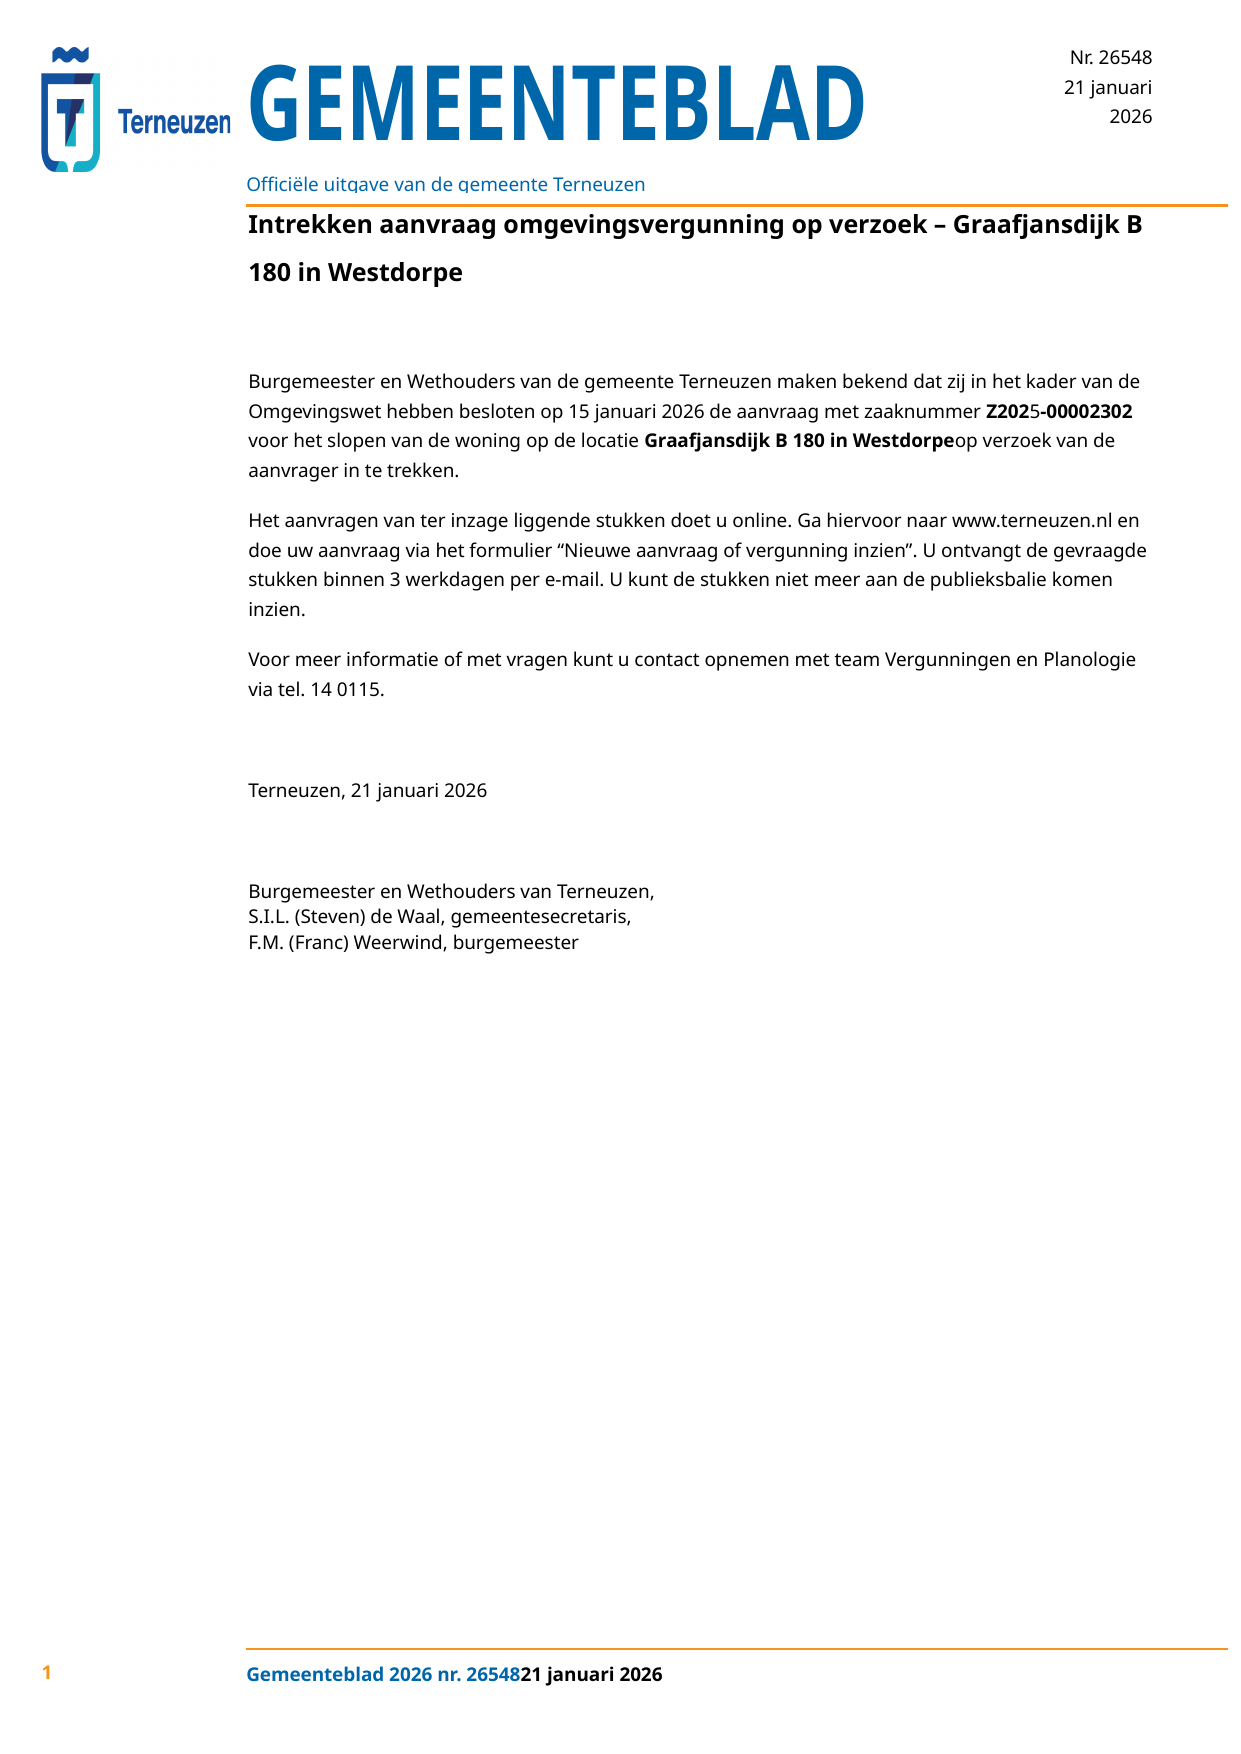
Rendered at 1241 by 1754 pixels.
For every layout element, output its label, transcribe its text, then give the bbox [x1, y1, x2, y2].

text Burgemeester en Wethouders van de gemeente Terneuzen maken bekend dat zij in het kader van de Omgevingswet hebben besloten op 15 januari 2026 de aanvraag met zaaknummer Z2025-00002302 voor het slopen van de woning op de locatie Graafjansdijk B 180 in Westdorpeop verzoek van de aanvrager in te trekken. [248, 368, 1152, 483]
text Het aanvragen van ter inzage liggende stukken doet u online. Ga hiervoor naar www.terneuzen.nl en doe uw aanvraag via het formulier “Nieuwe aanvraag of vergunning inzien”. U ontvangt de gevraagde stukken binnen 3 werkdagen per e-mail. U kunt de stukken niet meer aan de publieksbalie komen inzien. [248, 507, 1152, 622]
table_cell [700, 955, 1152, 981]
table_header Burgemeester en Wethouders van Terneuzen, [248, 878, 1152, 904]
text Intrekken aanvraag omgevingsvergunning op verzoek – Graafjansdijk B 180 in Westdorpe [248, 207, 1152, 288]
table_cell [248, 955, 700, 981]
table_cell S.I.L. (Steven) de Waal, gemeentesecretaris, [248, 904, 700, 929]
picture [41, 47, 231, 172]
text Terneuzen, 21 januari 2026 [248, 777, 1152, 803]
table_cell [700, 904, 1152, 929]
table_cell F.M. (Franc) Weerwind, burgemeester [248, 930, 1152, 955]
text Voor meer informatie of met vragen kunt u contact opnemen met team Vergunningen en Planologie via tel. 14 0115. [248, 647, 1152, 702]
